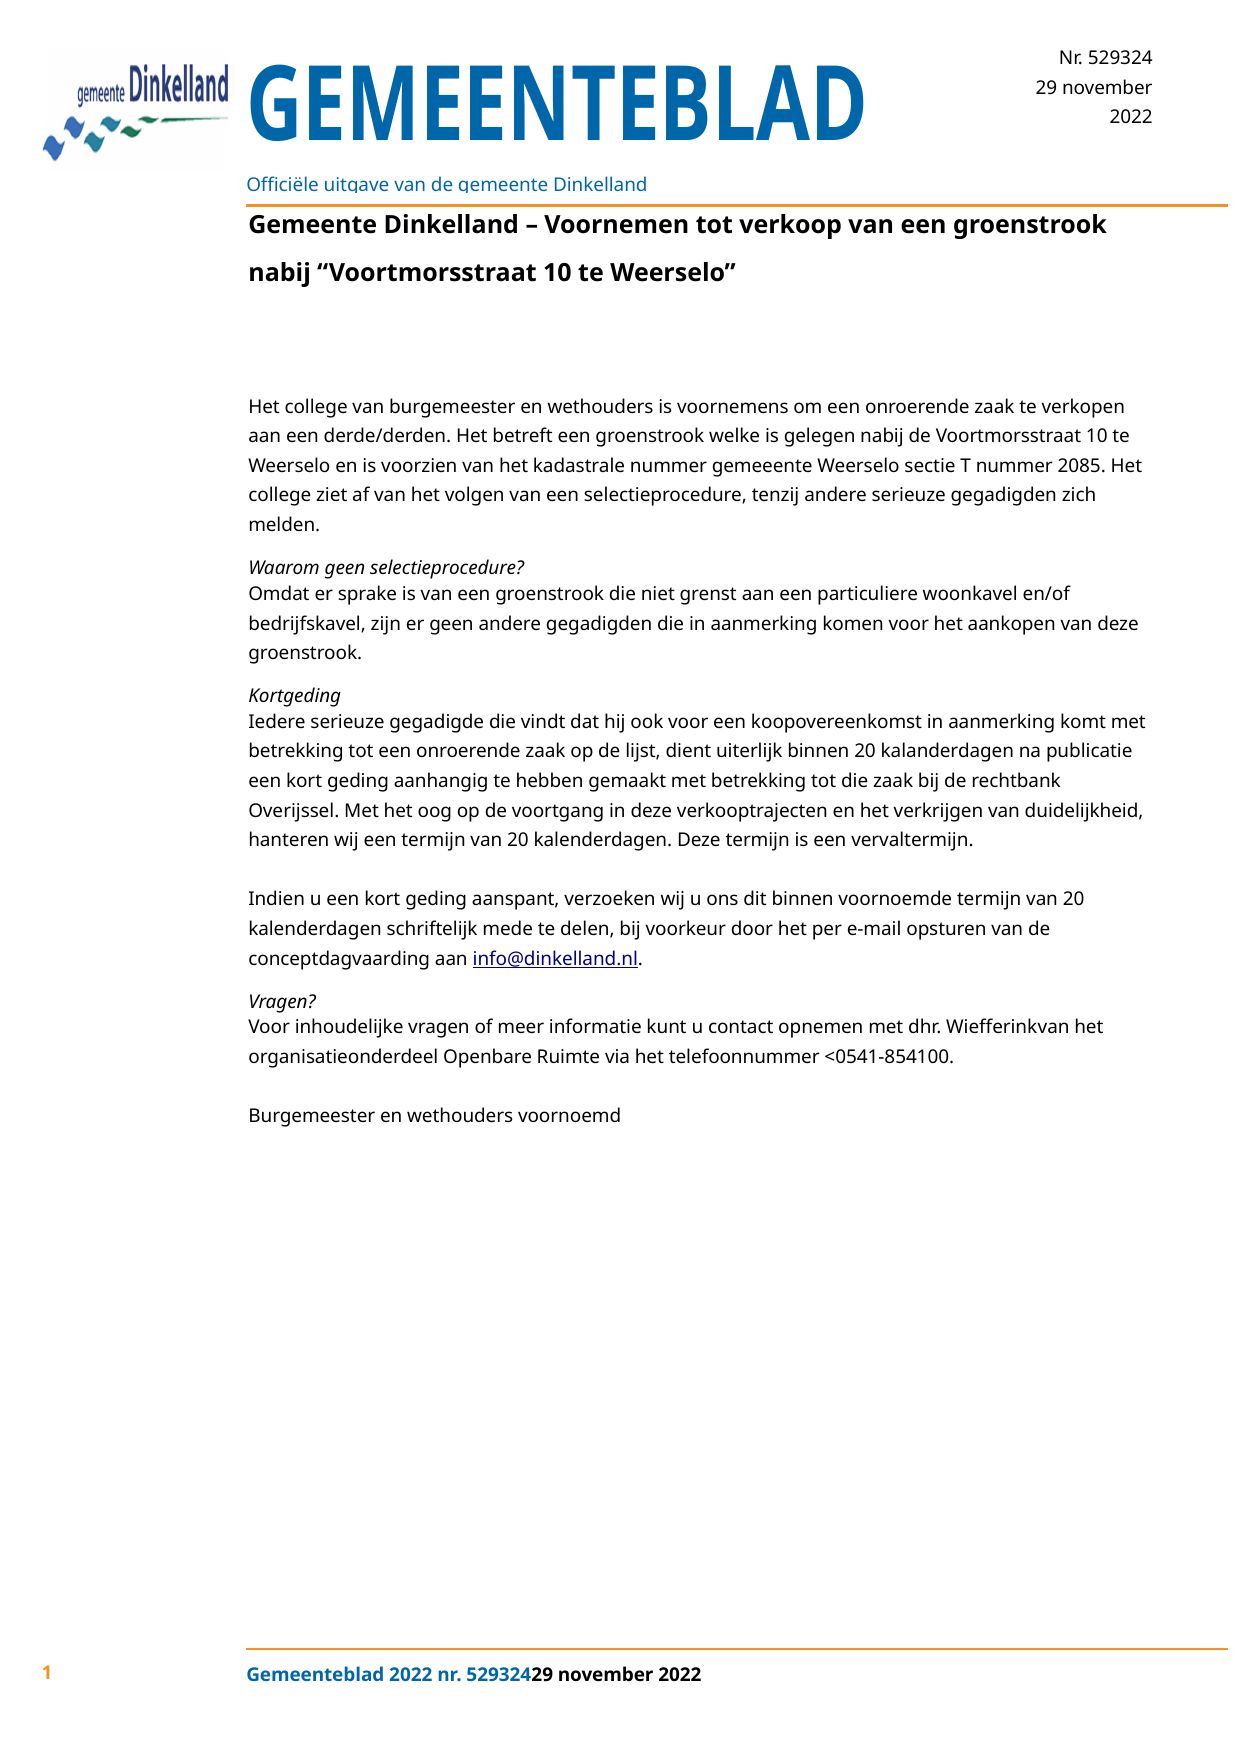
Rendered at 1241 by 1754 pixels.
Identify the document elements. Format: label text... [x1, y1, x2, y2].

text Vragen? [248, 988, 1152, 1014]
text Waarom geen selectieprocedure? [248, 554, 1152, 580]
text Kortgeding [248, 682, 1152, 708]
text Omdat er sprake is van een groenstrook die niet grenst aan een particuliere woonkavel en/of bedrijfskavel, zijn er geen andere gegadigden die in aanmerking komen voor het aankopen van deze groenstrook. [248, 580, 1152, 665]
text Burgemeester en wethouders voornoemd [248, 1102, 1152, 1128]
text Indien u een kort geding aanspant, verzoeken wij u ons dit binnen voornoemde termijn van 20 kalenderdagen schriftelijk mede te delen, bij voorkeur door het per e-mail opsturen van de conceptdagvaarding aan info@dinkelland.nl. [248, 886, 1152, 971]
text Voor inhoudelijke vragen of meer informatie kunt u contact opnemen met dhr. Wiefferinkvan het organisatieonderdeel Openbare Ruimte via het telefoonnummer <0541-854100. [248, 1014, 1152, 1069]
text Gemeente Dinkelland – Voornemen tot verkoop van een groenstrook nabij “Voortmorsstraat 10 te Weerselo” [248, 207, 1152, 288]
text Iedere serieuze gegadigde die vindt dat hij ook voor een koopovereenkomst in aanmerking komt met betrekking tot een onroerende zaak op de lijst, dient uiterlijk binnen 20 kalanderdagen na publicatie een kort geding aanhangig te hebben gemaakt met betrekking tot die zaak bij de rechtbank Overijssel. Met het oog op de voortgang in deze verkooptrajecten en het verkrijgen van duidelijkheid, hanteren wij een termijn van 20 kalenderdagen. Deze termijn is een vervaltermijn. [248, 708, 1152, 852]
picture [41, 47, 231, 172]
text Het college van burgemeester en wethouders is voornemens om een onroerende zaak te verkopen aan een derde/derden. Het betreft een groenstrook welke is gelegen nabij de Voortmorsstraat 10 te Weerselo en is voorzien van het kadastrale nummer gemeeente Weerselo sectie T nummer 2085. Het college ziet af van het volgen van een selectieprocedure, tenzij andere serieuze gegadigden zich melden. [248, 393, 1152, 537]
